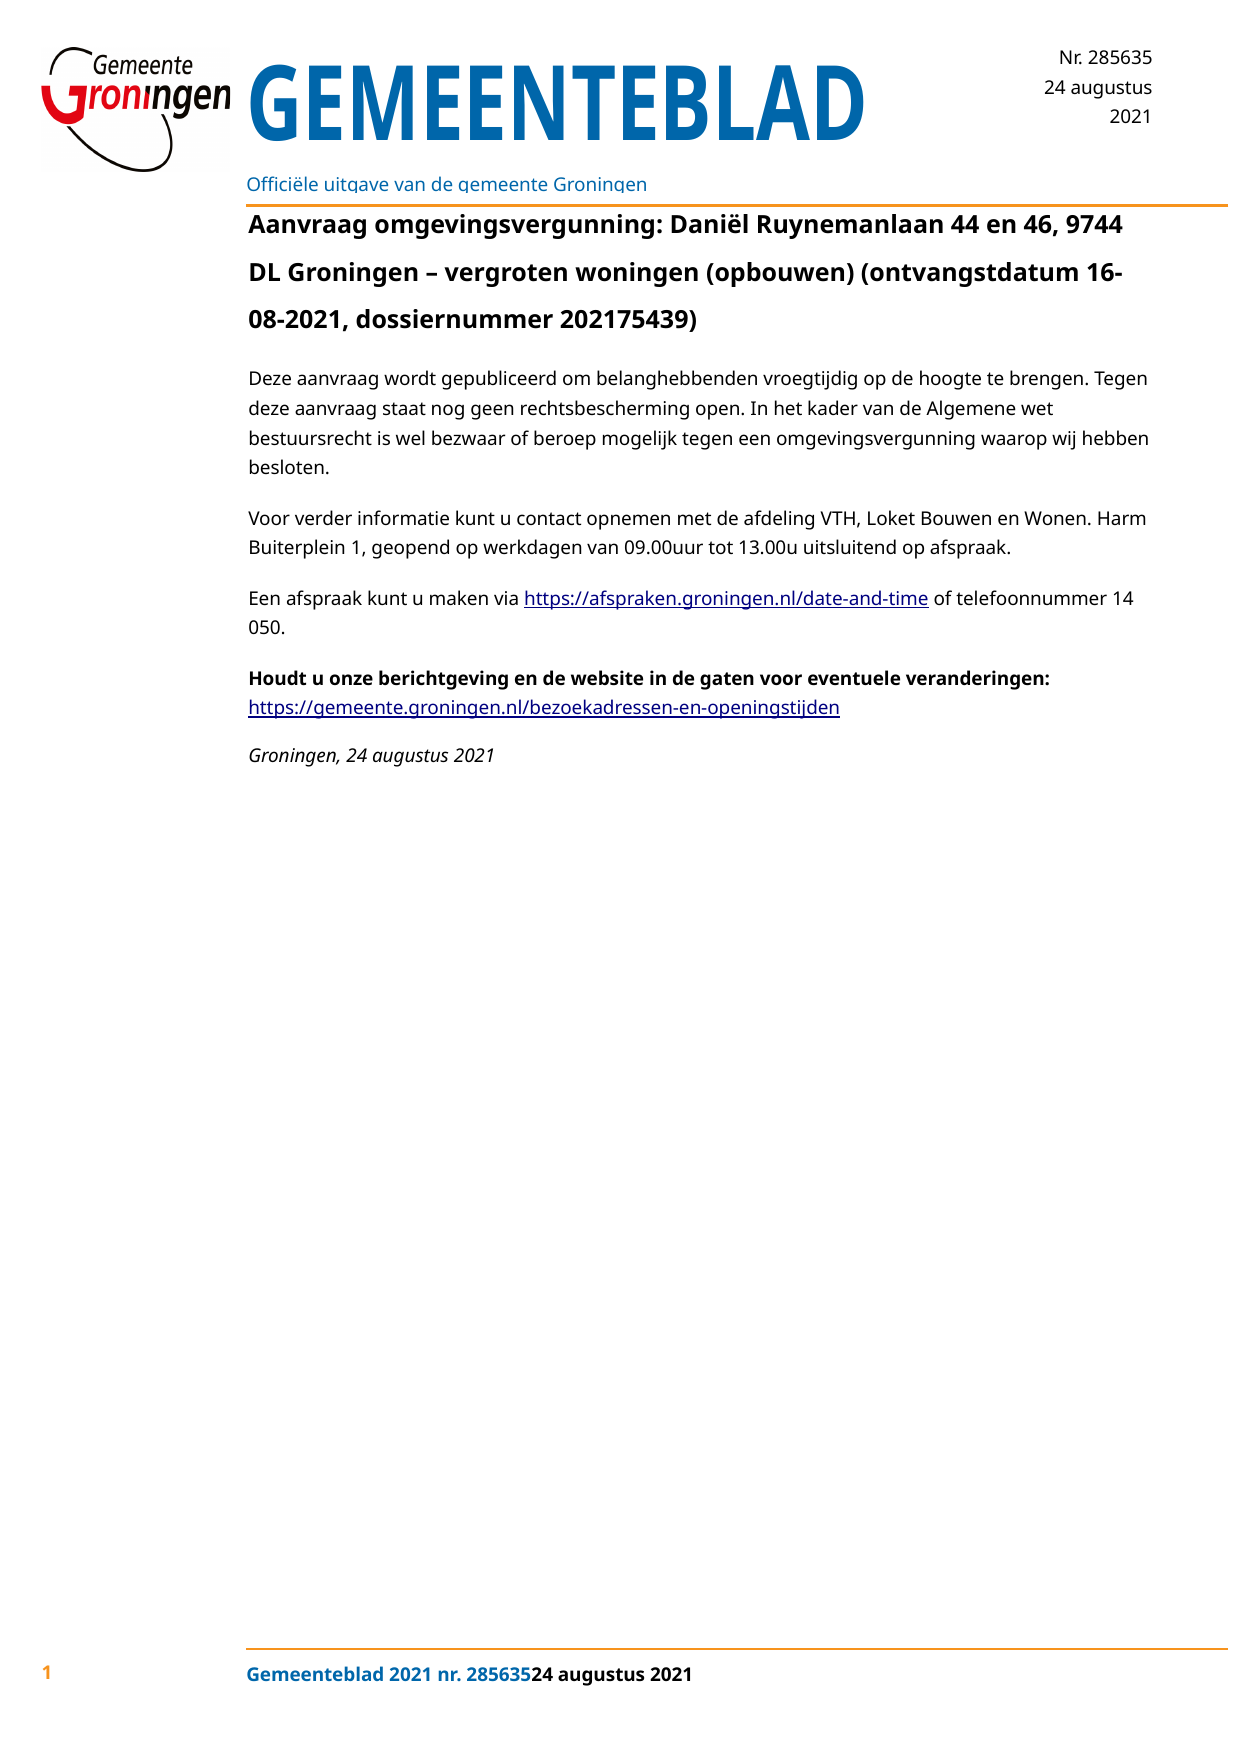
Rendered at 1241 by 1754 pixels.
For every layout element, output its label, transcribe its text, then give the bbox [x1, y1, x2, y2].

text Deze aanvraag wordt gepubliceerd om belanghebbenden vroegtijdig op de hoogte te brengen. Tegen deze aanvraag staat nog geen rechtsbescherming open. In het kader van de Algemene wet bestuursrecht is wel bezwaar of beroep mogelijk tegen een omgevingsvergunning waarop wij hebben besloten. [248, 366, 1152, 480]
text Groningen, 24 augustus 2021 [248, 742, 1152, 768]
text Aanvraag omgevingsvergunning: Daniël Ruynemanlaan 44 en 46, 9744 DL Groningen – vergroten woningen (opbouwen) (ontvangstdatum 16-08-2021, dossiernummer 202175439) [248, 207, 1152, 336]
text Een afspraak kunt u maken via https://afspraken.groningen.nl/date-and-time of telefoonnummer 14 050. [248, 585, 1152, 640]
picture [41, 47, 231, 172]
text Houdt u onze berichtgeving en de website in de gaten voor eventuele veranderingen: https://gemeente.groningen.nl/bezoekadressen-en-openingstijden [248, 665, 1152, 720]
text Voor verder informatie kunt u contact opnemen met de afdeling VTH, Loket Bouwen en Wonen. Harm Buiterplein 1, geopend op werkdagen van 09.00uur tot 13.00u uitsluitend op afspraak. [248, 505, 1152, 560]
